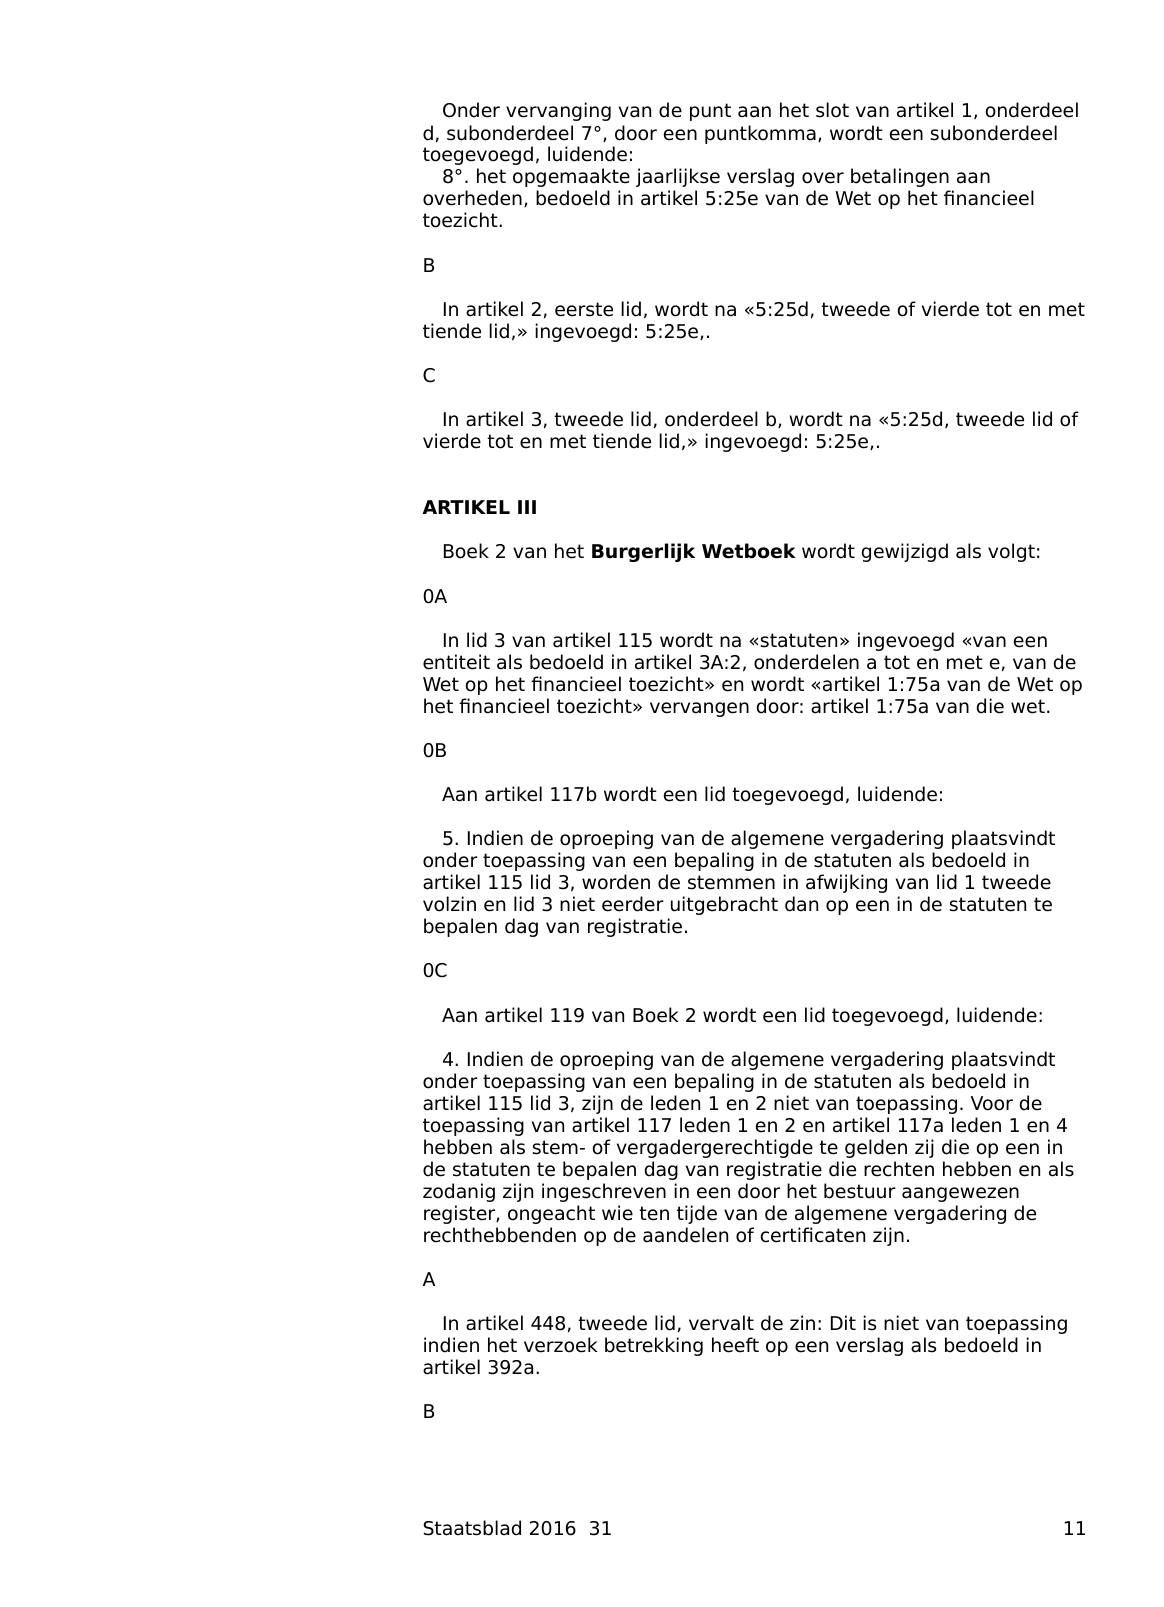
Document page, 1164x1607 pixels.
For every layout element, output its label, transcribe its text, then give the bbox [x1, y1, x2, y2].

text Onder vervanging van de punt aan het slot van artikel 1, onderdeel d, subonderdeel 7°, door een puntkomma, wordt een subonderdeel toegevoegd, luidende: [422, 100, 1087, 166]
text Boek 2 van het Burgerlijk Wetboek wordt gewijzigd als volgt: [422, 541, 1087, 563]
text C [422, 365, 1087, 387]
text In lid 3 van artikel 115 wordt na «statuten» ingevoegd «van een entiteit als bedoeld in artikel 3A:2, onderdelen a tot en met e, van de Wet op het financieel toezicht» en wordt «artikel 1:75a van de Wet op het financieel toezicht» vervangen door: artikel 1:75a van die wet. [422, 630, 1087, 718]
text 8°. het opgemaakte jaarlijkse verslag over betalingen aan overheden, bedoeld in artikel 5:25e van de Wet op het financieel toezicht. [422, 166, 1087, 232]
text In artikel 448, tweede lid, vervalt de zin: Dit is niet van toepassing indien het verzoek betrekking heeft op een verslag als bedoeld in artikel 392a. [422, 1313, 1087, 1379]
text In artikel 3, tweede lid, onderdeel b, wordt na «5:25d, tweede lid of vierde tot en met tiende lid,» ingevoegd: 5:25e,. [422, 409, 1087, 453]
text In artikel 2, eerste lid, wordt na «5:25d, tweede of vierde tot en met tiende lid,» ingevoegd: 5:25e,. [422, 299, 1087, 343]
text 4. Indien de oproeping van de algemene vergadering plaatsvindt onder toepassing van een bepaling in de statuten als bedoeld in artikel 115 lid 3, zijn de leden 1 en 2 niet van toepassing. Voor de toepassing van artikel 117 leden 1 en 2 en artikel 117a leden 1 en 4 hebben als stem- of vergadergerechtigde te gelden zij die op een in de statuten te bepalen dag van registratie die rechten hebben en als zodanig zijn ingeschreven in een door het bestuur aangewezen register, ongeacht wie ten tijde van de algemene vergadering de rechthebbenden op de aandelen of certificaten zijn. [422, 1049, 1087, 1246]
text 0C [422, 960, 1087, 982]
subtitle ARTIKEL III [422, 497, 1087, 519]
text B [422, 254, 1087, 276]
text A [422, 1269, 1087, 1291]
text 0B [422, 740, 1087, 762]
text Aan artikel 119 van Boek 2 wordt een lid toegevoegd, luidende: [422, 1004, 1087, 1026]
text B [422, 1401, 1087, 1423]
text 5. Indien de oproeping van de algemene vergadering plaatsvindt onder toepassing van een bepaling in de statuten als bedoeld in artikel 115 lid 3, worden de stemmen in afwijking van lid 1 tweede volzin en lid 3 niet eerder uitgebracht dan op een in de statuten te bepalen dag van registratie. [422, 828, 1087, 938]
text Aan artikel 117b wordt een lid toegevoegd, luidende: [422, 784, 1087, 806]
text 0A [422, 586, 1087, 608]
